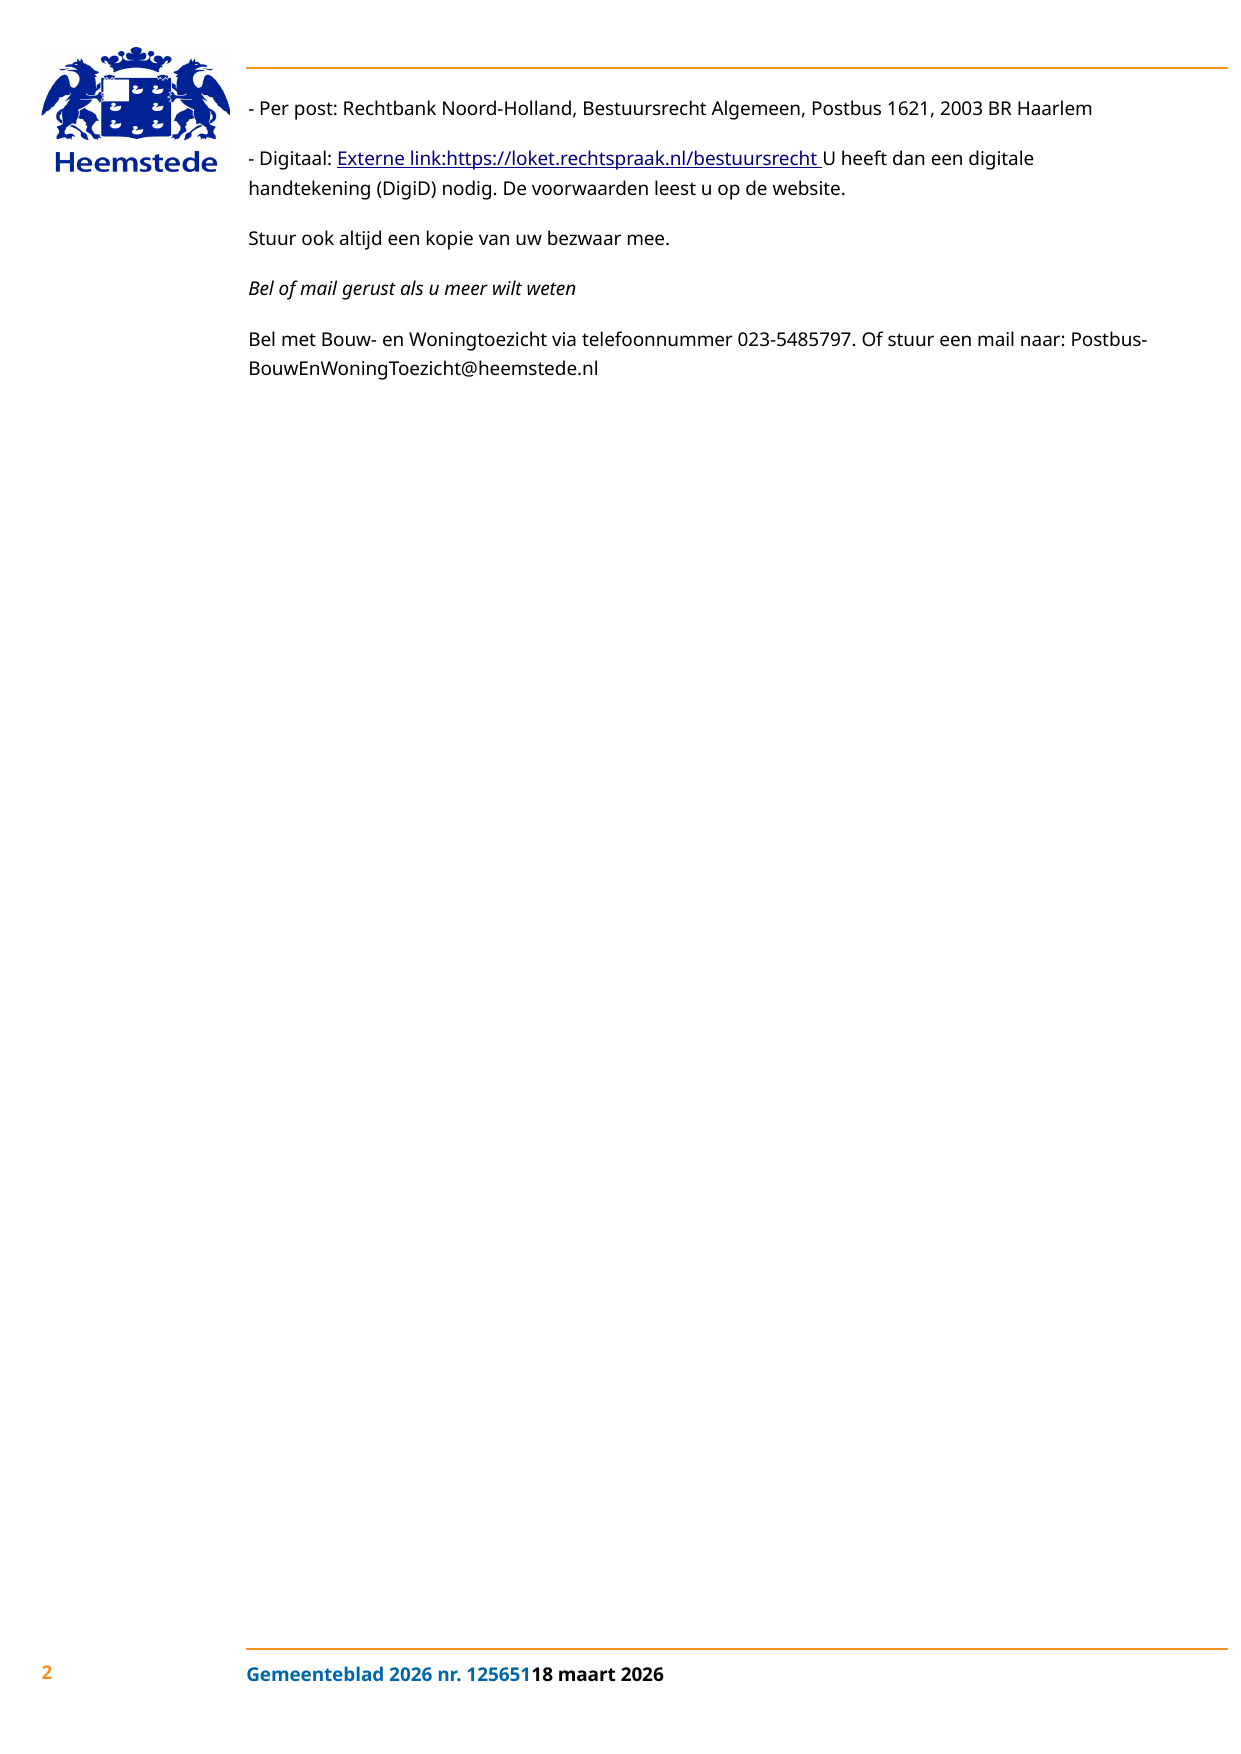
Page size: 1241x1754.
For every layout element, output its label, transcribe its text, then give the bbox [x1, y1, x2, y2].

text Bel of mail gerust als u meer wilt weten [248, 276, 1152, 301]
picture [41, 47, 231, 172]
text Stuur ook altijd een kopie van uw bezwaar mee. [248, 225, 1152, 251]
text - Per post: Rechtbank Noord-Holland, Bestuursrecht Algemeen, Postbus 1621, 2003 BR Haarlem [248, 95, 1152, 121]
text Bel met Bouw- en Woningtoezicht via telefoonnummer 023-5485797. Of stuur een mail naar: Postbus-BouwEnWoningToezicht@heemstede.nl [248, 326, 1152, 381]
text - Digitaal: Externe link:https://loket.rechtspraak.nl/bestuursrecht U heeft dan een digitale handtekening (DigiD) nodig. De voorwaarden leest u op de website. [248, 145, 1152, 201]
